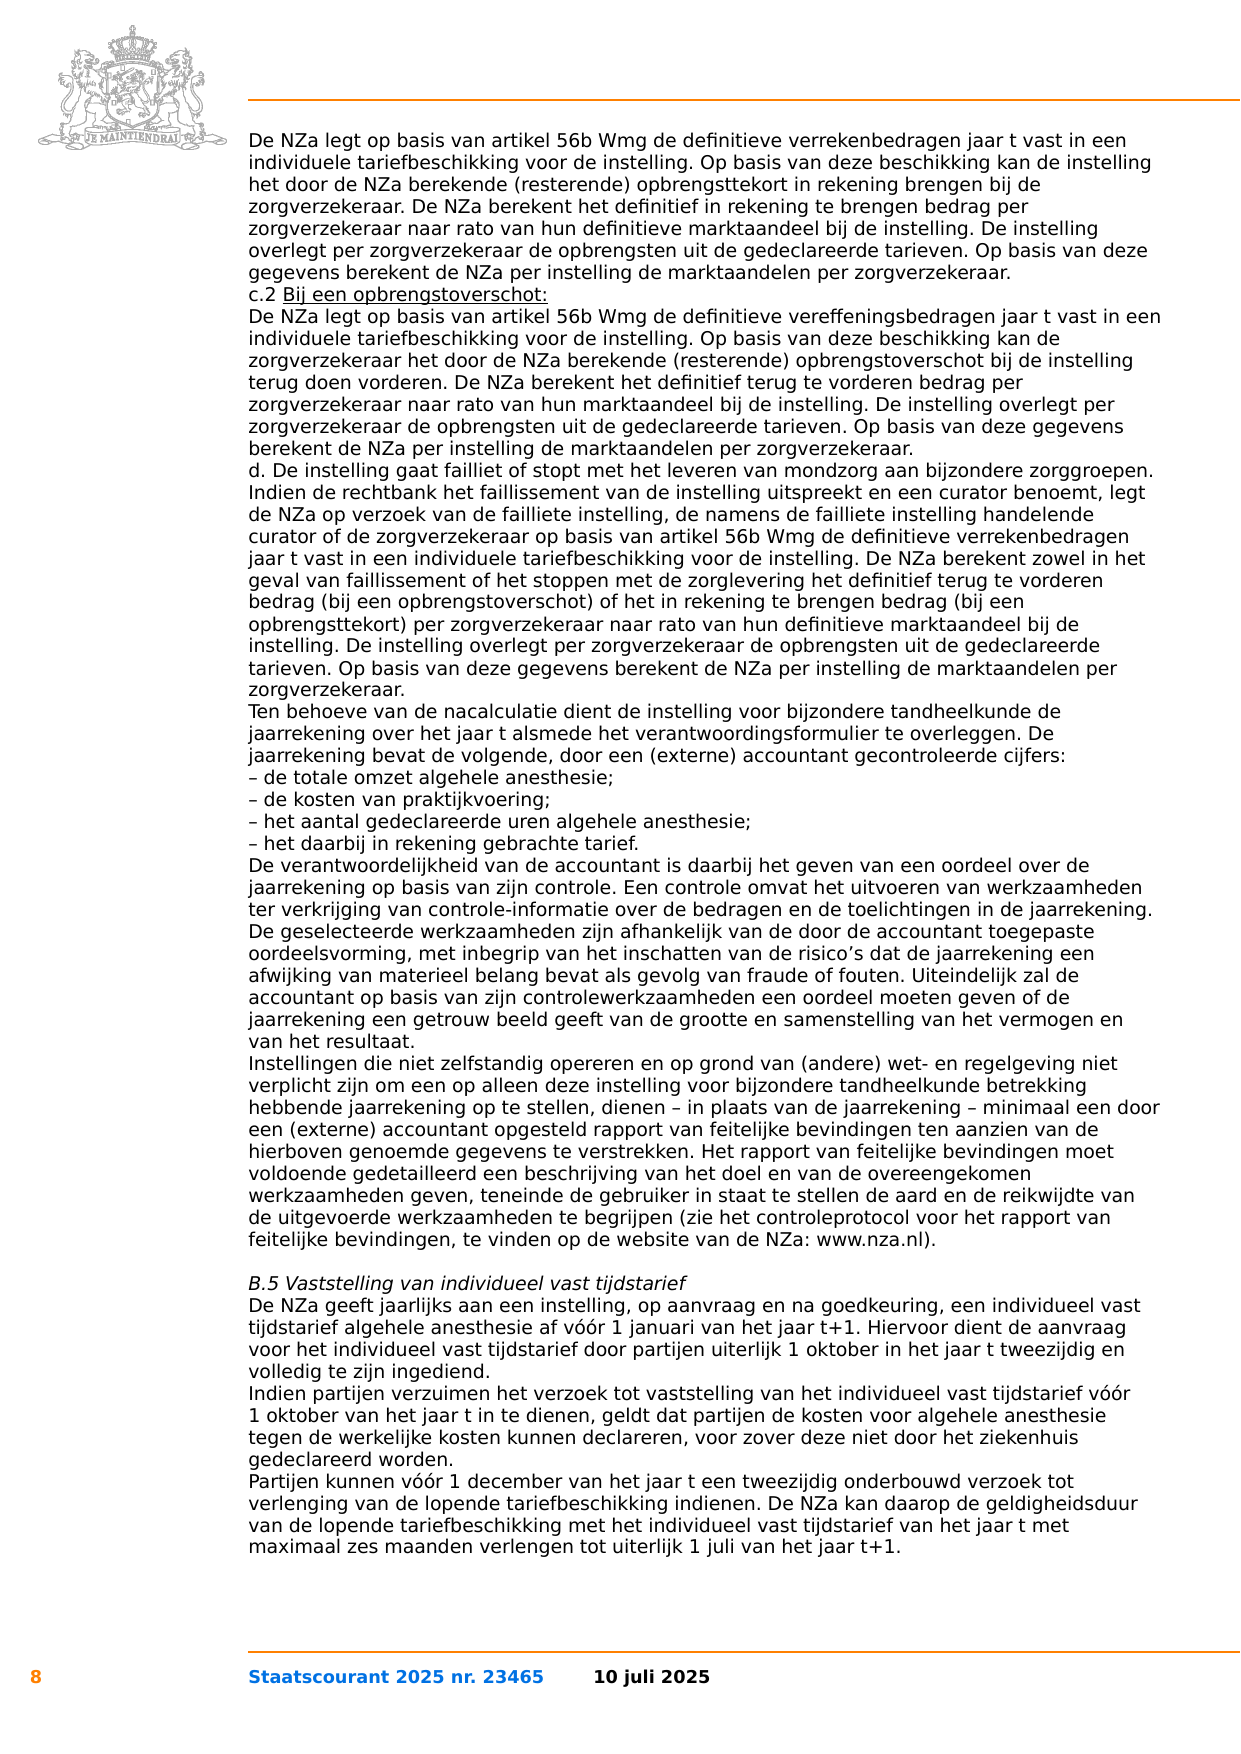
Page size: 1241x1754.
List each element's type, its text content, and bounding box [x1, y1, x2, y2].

text De verantwoordelijkheid van de accountant is daarbij het geven van een oordeel over de jaarrekening op basis van zijn controle. Een controle omvat het uitvoeren van werkzaamheden ter verkrijging van controle-informatie over de bedragen en de toelichtingen in de jaarrekening. De geselecteerde werkzaamheden zijn afhankelijk van de door de accountant toegepaste oordeelsvorming, met inbegrip van het inschatten van de risico’s dat de jaarrekening een afwijking van materieel belang bevat als gevolg van fraude of fouten. Uiteindelijk zal de accountant op basis van zijn controlewerkzaamheden een oordeel moeten geven of de jaarrekening een getrouw beeld geeft van de grootte en samenstelling van het vermogen en van het resultaat. [248, 855, 1163, 1053]
text De NZa legt op basis van artikel 56b Wmg de definitieve verrekenbedragen jaar t vast in een individuele tariefbeschikking voor de instelling. Op basis van deze beschikking kan de instelling het door de NZa berekende (resterende) opbrengsttekort in rekening brengen bij de zorgverzekeraar. De NZa berekent het definitief in rekening te brengen bedrag per zorgverzekeraar naar rato van hun definitieve marktaandeel bij de instelling. De instelling overlegt per zorgverzekeraar de opbrengsten uit de gedeclareerde tarieven. Op basis van deze gegevens berekent de NZa per instelling de marktaandelen per zorgverzekeraar. [248, 130, 1163, 284]
text – de totale omzet algehele anesthesie; [248, 767, 1163, 789]
text Instellingen die niet zelfstandig opereren en op grond van (andere) wet- en regelgeving niet verplicht zijn om een op alleen deze instelling voor bijzondere tandheelkunde betrekking hebbende jaarrekening op te stellen, dienen – in plaats van de jaarrekening – minimaal een door een (externe) accountant opgesteld rapport van feitelijke bevindingen ten aanzien van de hierboven genoemde gegevens te verstrekken. Het rapport van feitelijke bevindingen moet voldoende gedetailleerd een beschrijving van het doel en van de overeengekomen werkzaamheden geven, teneinde de gebruiker in staat te stellen de aard en de reikwijdte van de uitgevoerde werkzaamheden te begrijpen (zie het controleprotocol voor het rapport van feitelijke bevindingen, te vinden op de website van de NZa: www.nza.nl). [248, 1053, 1163, 1251]
subtitle B.5 Vaststelling van individueel vast tijdstarief [248, 1273, 1163, 1295]
text Partijen kunnen vóór 1 december van het jaar t een tweezijdig onderbouwd verzoek tot verlenging van de lopende tariefbeschikking indienen. De NZa kan daarop de geldigheidsduur van de lopende tariefbeschikking met het individueel vast tijdstarief van het jaar t met maximaal zes maanden verlengen tot uiterlijk 1 juli van het jaar t+1. [248, 1471, 1163, 1558]
text d. De instelling gaat failliet of stopt met het leveren van mondzorg aan bijzondere zorggroepen. [248, 459, 1163, 482]
text De NZa geeft jaarlijks aan een instelling, op aanvraag en na goedkeuring, een individueel vast tijdstarief algehele anesthesie af vóór 1 januari van het jaar t+1. Hiervoor dient de aanvraag voor het individueel vast tijdstarief door partijen uiterlijk 1 oktober in het jaar t tweezijdig en volledig te zijn ingediend. [248, 1295, 1163, 1383]
text Ten behoeve van de nacalculatie dient de instelling voor bijzondere tandheelkunde de jaarrekening over het jaar t alsmede het verantwoordingsformulier te overleggen. De jaarrekening bevat de volgende, door een (externe) accountant gecontroleerde cijfers: [248, 701, 1163, 767]
text – de kosten van praktijkvoering; [248, 789, 1163, 811]
text – het daarbij in rekening gebrachte tarief. [248, 833, 1163, 855]
text Indien de rechtbank het faillissement van de instelling uitspreekt en een curator benoemt, legt de NZa op verzoek van de failliete instelling, de namens de failliete instelling handelende curator of de zorgverzekeraar op basis van artikel 56b Wmg de definitieve verrekenbedragen jaar t vast in een individuele tariefbeschikking voor de instelling. De NZa berekent zowel in het geval van faillissement of het stoppen met de zorglevering het definitief terug te vorderen bedrag (bij een opbrengstoverschot) of het in rekening te brengen bedrag (bij een opbrengsttekort) per zorgverzekeraar naar rato van hun definitieve marktaandeel bij de instelling. De instelling overlegt per zorgverzekeraar de opbrengsten uit de gedeclareerde tarieven. Op basis van deze gegevens berekent de NZa per instelling de marktaandelen per zorgverzekeraar. [248, 482, 1163, 701]
text – het aantal gedeclareerde uren algehele anesthesie; [248, 811, 1163, 833]
text Indien partijen verzuimen het verzoek tot vaststelling van het individueel vast tijdstarief vóór 1 oktober van het jaar t in te dienen, geldt dat partijen de kosten voor algehele anesthesie tegen de werkelijke kosten kunnen declareren, voor zover deze niet door het ziekenhuis gedeclareerd worden. [248, 1383, 1163, 1471]
text De NZa legt op basis van artikel 56b Wmg de definitieve vereffeningsbedragen jaar t vast in een individuele tariefbeschikking voor de instelling. Op basis van deze beschikking kan de zorgverzekeraar het door de NZa berekende (resterende) opbrengstoverschot bij de instelling terug doen vorderen. De NZa berekent het definitief terug te vorderen bedrag per zorgverzekeraar naar rato van hun marktaandeel bij de instelling. De instelling overlegt per zorgverzekeraar de opbrengsten uit de gedeclareerde tarieven. Op basis van deze gegevens berekent de NZa per instelling de marktaandelen per zorgverzekeraar. [248, 306, 1163, 459]
picture [38, 25, 227, 150]
text c.2 Bij een opbrengstoverschot: [248, 284, 1163, 306]
